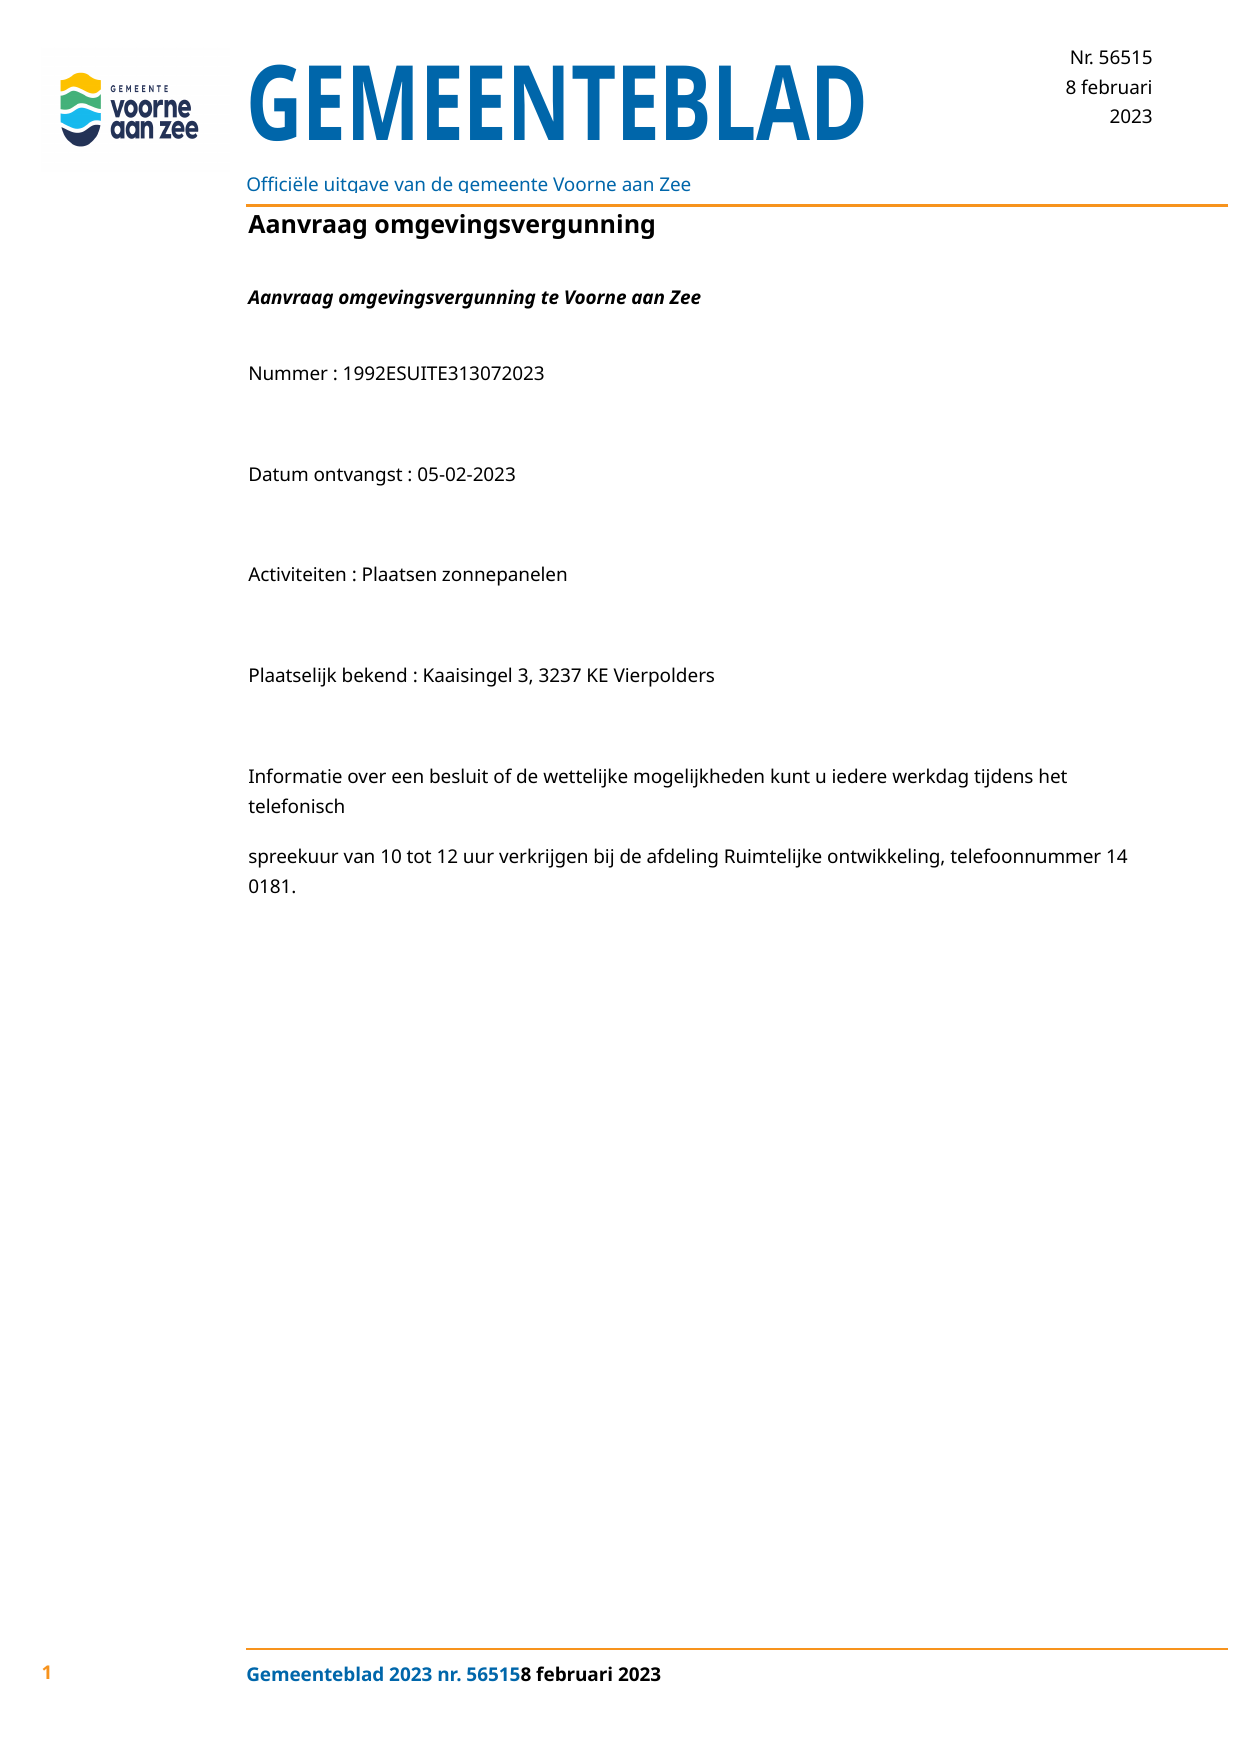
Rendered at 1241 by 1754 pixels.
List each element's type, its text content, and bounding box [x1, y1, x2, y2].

text Activiteiten : Plaatsen zonnepanelen [248, 562, 1152, 587]
text spreekuur van 10 tot 12 uur verkrijgen bij de afdeling Ruimtelijke ontwikkeling, telefoonnummer 14 0181. [248, 843, 1152, 899]
text Aanvraag omgevingsvergunning te Voorne aan Zee [248, 284, 1152, 309]
text Informatie over een besluit of de wettelijke mogelijkheden kunt u iedere werkdag tijdens het telefonisch [248, 763, 1152, 819]
text Nummer : 1992ESUITE313072023 [248, 360, 1152, 386]
text Aanvraag omgevingsvergunning [248, 207, 1152, 241]
text Datum ontvangst : 05-02-2023 [248, 461, 1152, 487]
picture [41, 47, 231, 172]
text Plaatselijk bekend : Kaaisingel 3, 3237 KE Vierpolders [248, 662, 1152, 688]
